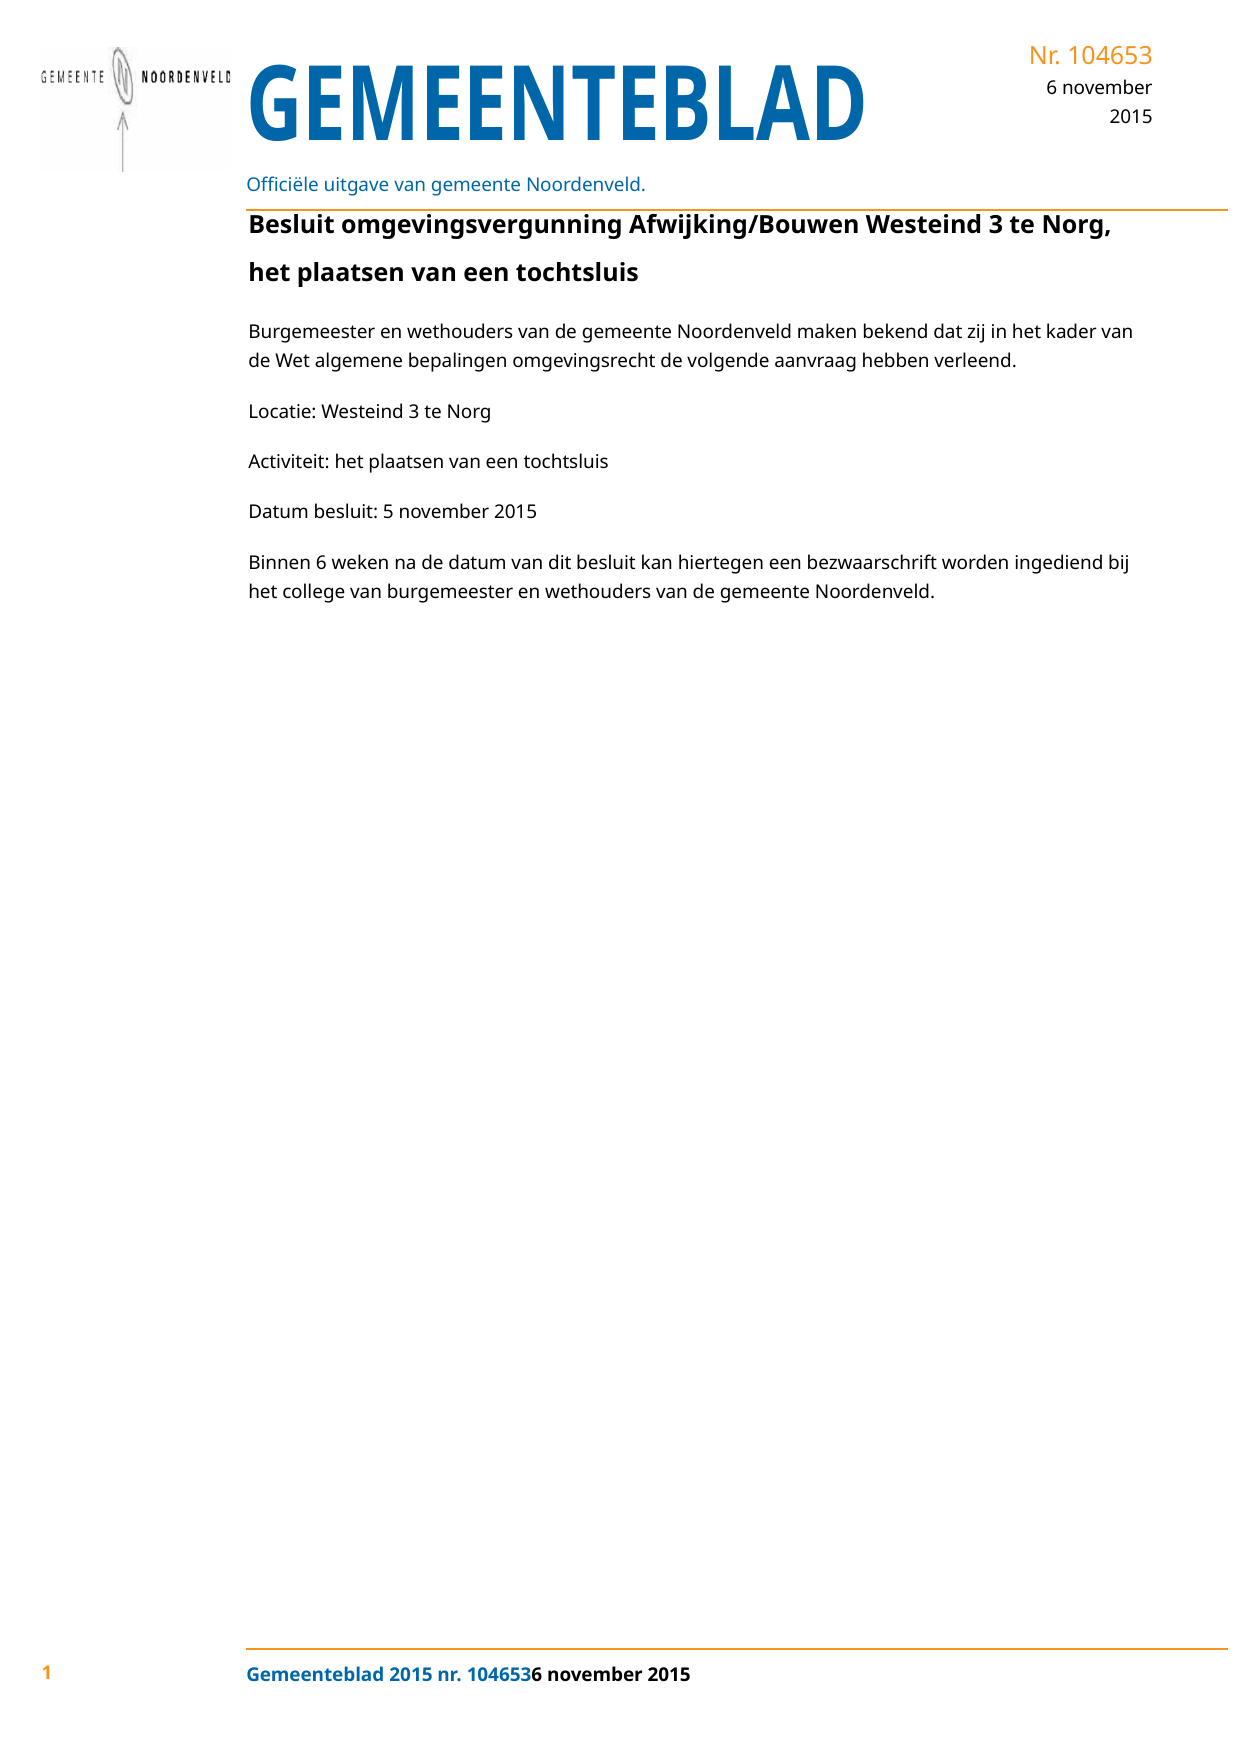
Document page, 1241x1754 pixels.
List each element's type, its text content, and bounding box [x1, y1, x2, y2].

picture [41, 47, 231, 172]
text Datum besluit: 5 november 2015 [248, 499, 1152, 524]
text Activiteit: het plaatsen van een tochtsluis [248, 448, 1152, 474]
text Burgemeester en wethouders van de gemeente Noordenveld maken bekend dat zij in het kader van de Wet algemene bepalingen omgevingsrecht de volgende aanvraag hebben verleend. [248, 318, 1152, 373]
text Besluit omgevingsvergunning Afwijking/Bouwen Westeind 3 te Norg, het plaatsen van een tochtsluis [248, 211, 1152, 288]
text Locatie: Westeind 3 te Norg [248, 398, 1152, 424]
text Binnen 6 weken na de datum van dit besluit kan hiertegen een bezwaarschrift worden ingediend bij het college van burgemeester en wethouders van de gemeente Noordenveld. [248, 549, 1152, 604]
